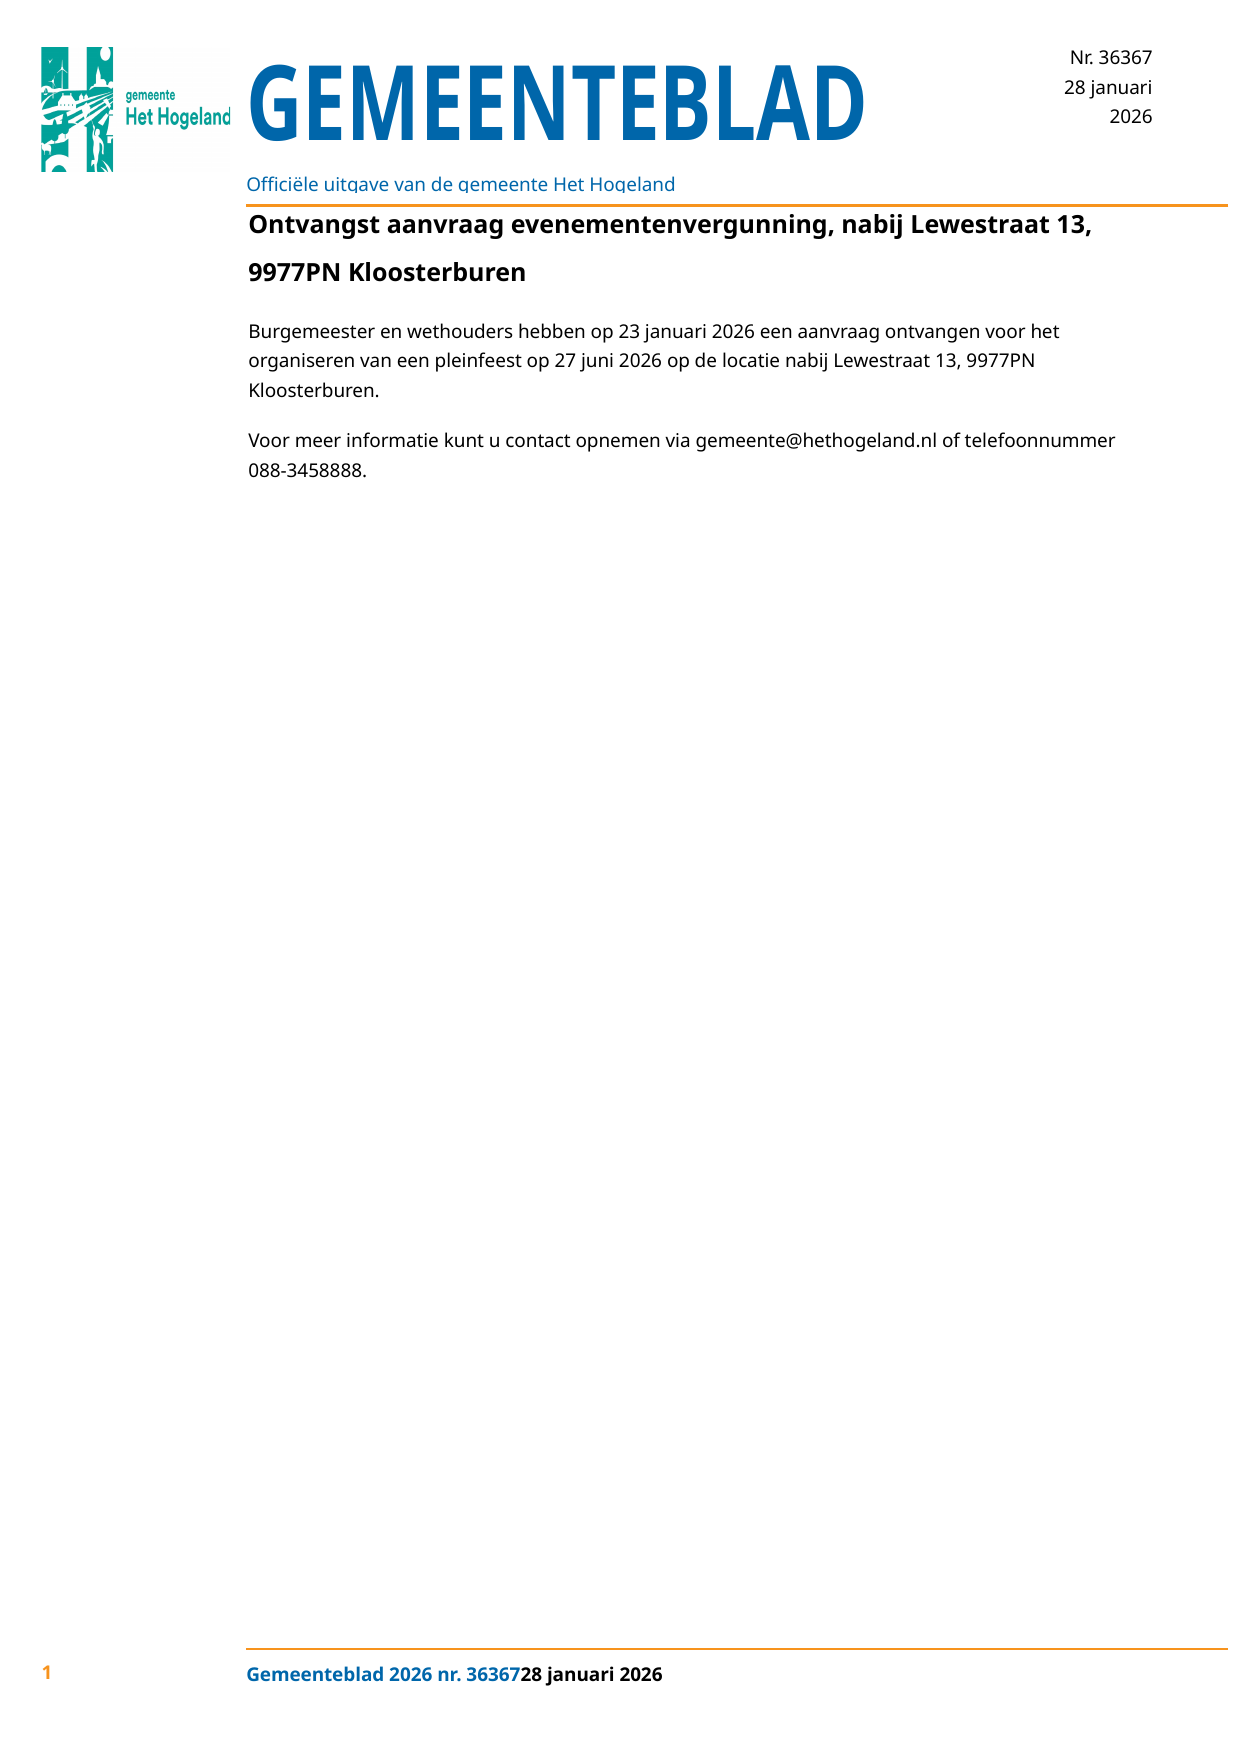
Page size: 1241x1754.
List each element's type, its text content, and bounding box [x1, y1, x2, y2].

text Voor meer informatie kunt u contact opnemen via gemeente@hethogeland.nl of telefoonnummer 088-3458888. [248, 427, 1152, 483]
text Burgemeester en wethouders hebben op 23 januari 2026 een aanvraag ontvangen voor het organiseren van een pleinfeest op 27 juni 2026 op de locatie nabij Lewestraat 13, 9977PN Kloosterburen. [248, 318, 1152, 403]
text Ontvangst aanvraag evenementenvergunning, nabij Lewestraat 13, 9977PN Kloosterburen [248, 207, 1152, 288]
picture [41, 47, 231, 172]
